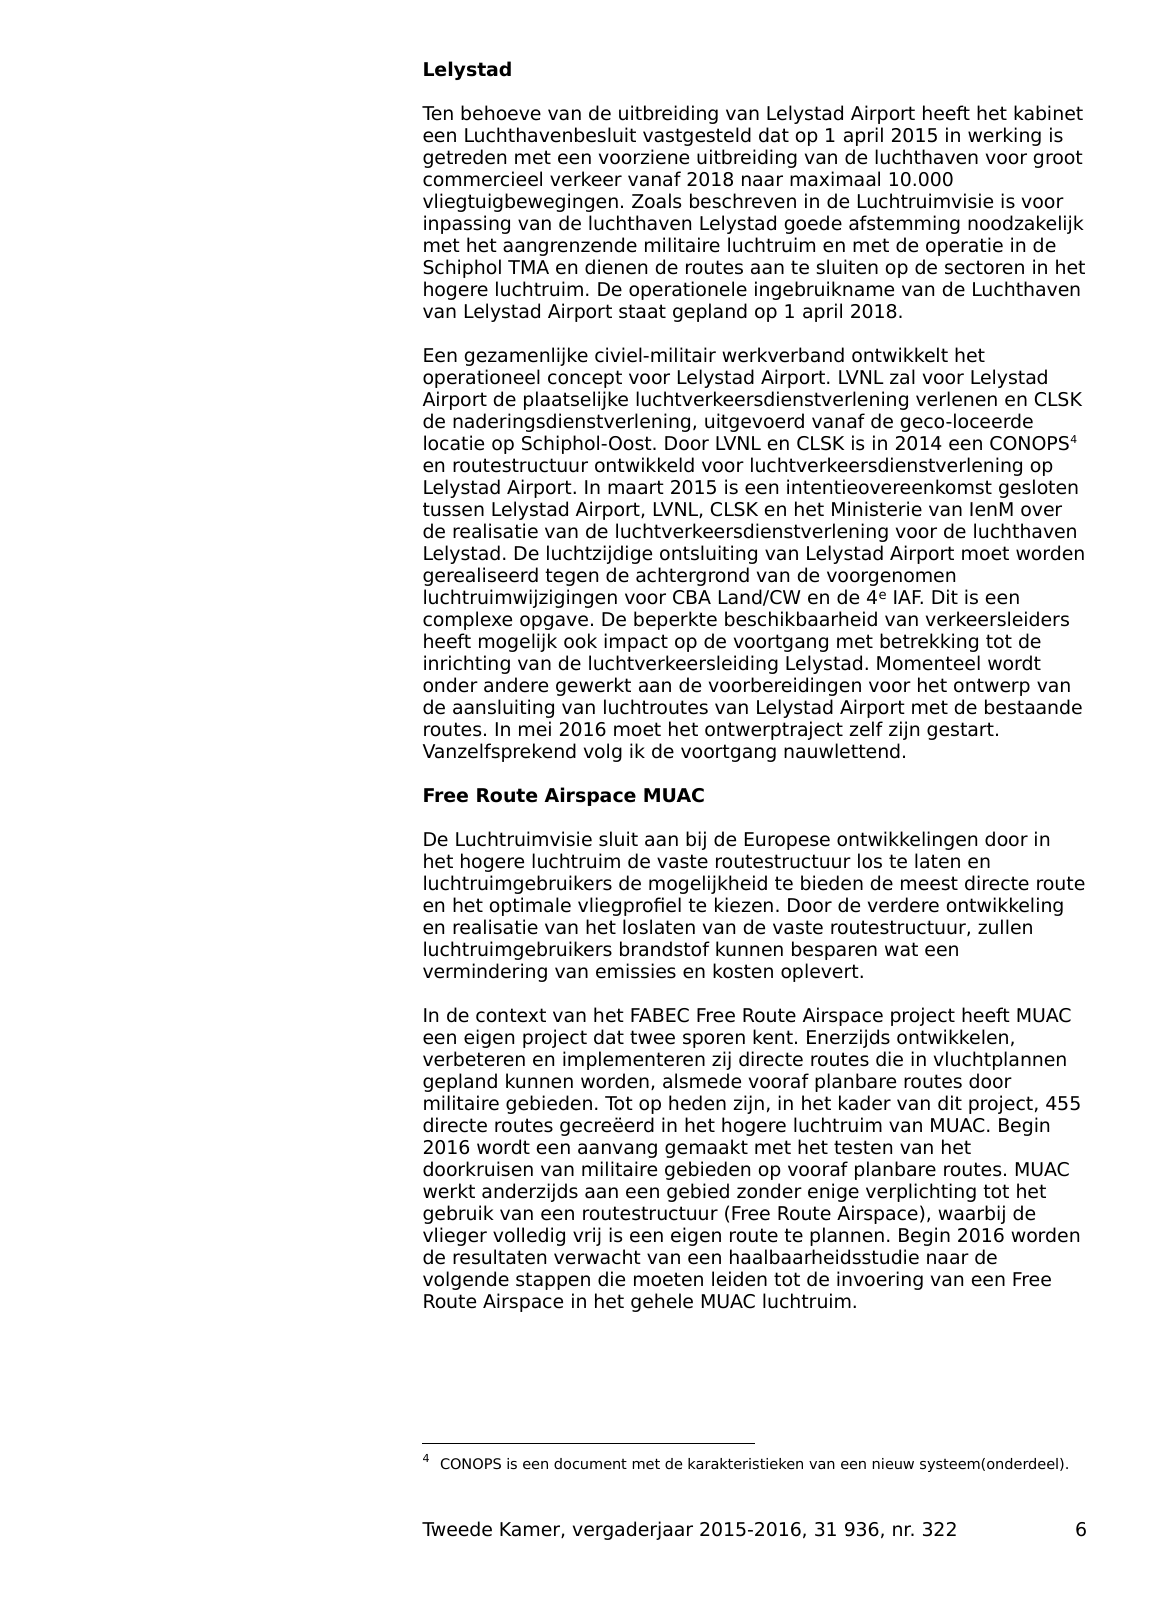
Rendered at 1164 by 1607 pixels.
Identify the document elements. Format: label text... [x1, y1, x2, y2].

text Een gezamenlijke civiel-militair werkverband ontwikkelt het operationeel concept voor Lelystad Airport. LVNL zal voor Lelystad Airport de plaatselijke luchtverkeersdienstverlening verlenen en CLSK de naderingsdienstverlening, uitgevoerd vanaf de geco-loceerde locatie op Schiphol-Oost. Door LVNL en CLSK is in 2014 een CONOPS en routestructuur ontwikkeld voor luchtverkeersdienstverlening op Lelystad Airport. In maart 2015 is een intentieovereenkomst gesloten tussen Lelystad Airport, LVNL, CLSK en het Ministerie van IenM over de realisatie van de luchtverkeersdienstverlening voor de luchthaven Lelystad. De luchtzijdige ontsluiting van Lelystad Airport moet worden gerealiseerd tegen de achtergrond van de voorgenomen luchtruimwijzigingen voor CBA Land/CW en de 4e IAF. Dit is een complexe opgave. De beperkte beschikbaarheid van verkeersleiders heeft mogelijk ook impact op de voortgang met betrekking tot de inrichting van de luchtverkeersleiding Lelystad. Momenteel wordt onder andere gewerkt aan de voorbereidingen voor het ontwerp van de aansluiting van luchtroutes van Lelystad Airport met de bestaande routes. In mei 2016 moet het ontwerptraject zelf zijn gestart. Vanzelfsprekend volg ik de voortgang nauwlettend. [422, 345, 1087, 763]
text Ten behoeve van de uitbreiding van Lelystad Airport heeft het kabinet een Luchthavenbesluit vastgesteld dat op 1 april 2015 in werking is getreden met een voorziene uitbreiding van de luchthaven voor groot commercieel verkeer vanaf 2018 naar maximaal 10.000 vliegtuigbewegingen. Zoals beschreven in de Luchtruimvisie is voor inpassing van de luchthaven Lelystad goede afstemming noodzakelijk met het aangrenzende militaire luchtruim en met de operatie in de Schiphol TMA en dienen de routes aan te sluiten op de sectoren in het hogere luchtruim. De operationele ingebruikname van de Luchthaven van Lelystad Airport staat gepland op 1 april 2018. [422, 103, 1087, 323]
subtitle Free Route Airspace MUAC [422, 785, 1087, 807]
text In de context van het FABEC Free Route Airspace project heeft MUAC een eigen project dat twee sporen kent. Enerzijds ontwikkelen, verbeteren en implementeren zij directe routes die in vluchtplannen gepland kunnen worden, alsmede vooraf planbare routes door militaire gebieden. Tot op heden zijn, in het kader van dit project, 455 directe routes gecreëerd in het hogere luchtruim van MUAC. Begin 2016 wordt een aanvang gemaakt met het testen van het doorkruisen van militaire gebieden op vooraf planbare routes. MUAC werkt anderzijds aan een gebied zonder enige verplichting tot het gebruik van een routestructuur (Free Route Airspace), waarbij de vlieger volledig vrij is een eigen route te plannen. Begin 2016 worden de resultaten verwacht van een haalbaarheidsstudie naar de volgende stappen die moeten leiden tot de invoering van een Free Route Airspace in het gehele MUAC luchtruim. [422, 1005, 1087, 1313]
subtitle Lelystad [422, 59, 1087, 81]
text De Luchtruimvisie sluit aan bij de Europese ontwikkelingen door in het hogere luchtruim de vaste routestructuur los te laten en luchtruimgebruikers de mogelijkheid te bieden de meest directe route en het optimale vliegprofiel te kiezen. Door de verdere ontwikkeling en realisatie van het loslaten van de vaste routestructuur, zullen luchtruimgebruikers brandstof kunnen besparen wat een vermindering van emissies en kosten oplevert. [422, 829, 1087, 983]
text CONOPS is een document met de karakteristieken van een nieuw systeem(onderdeel). [422, 1452, 1087, 1474]
